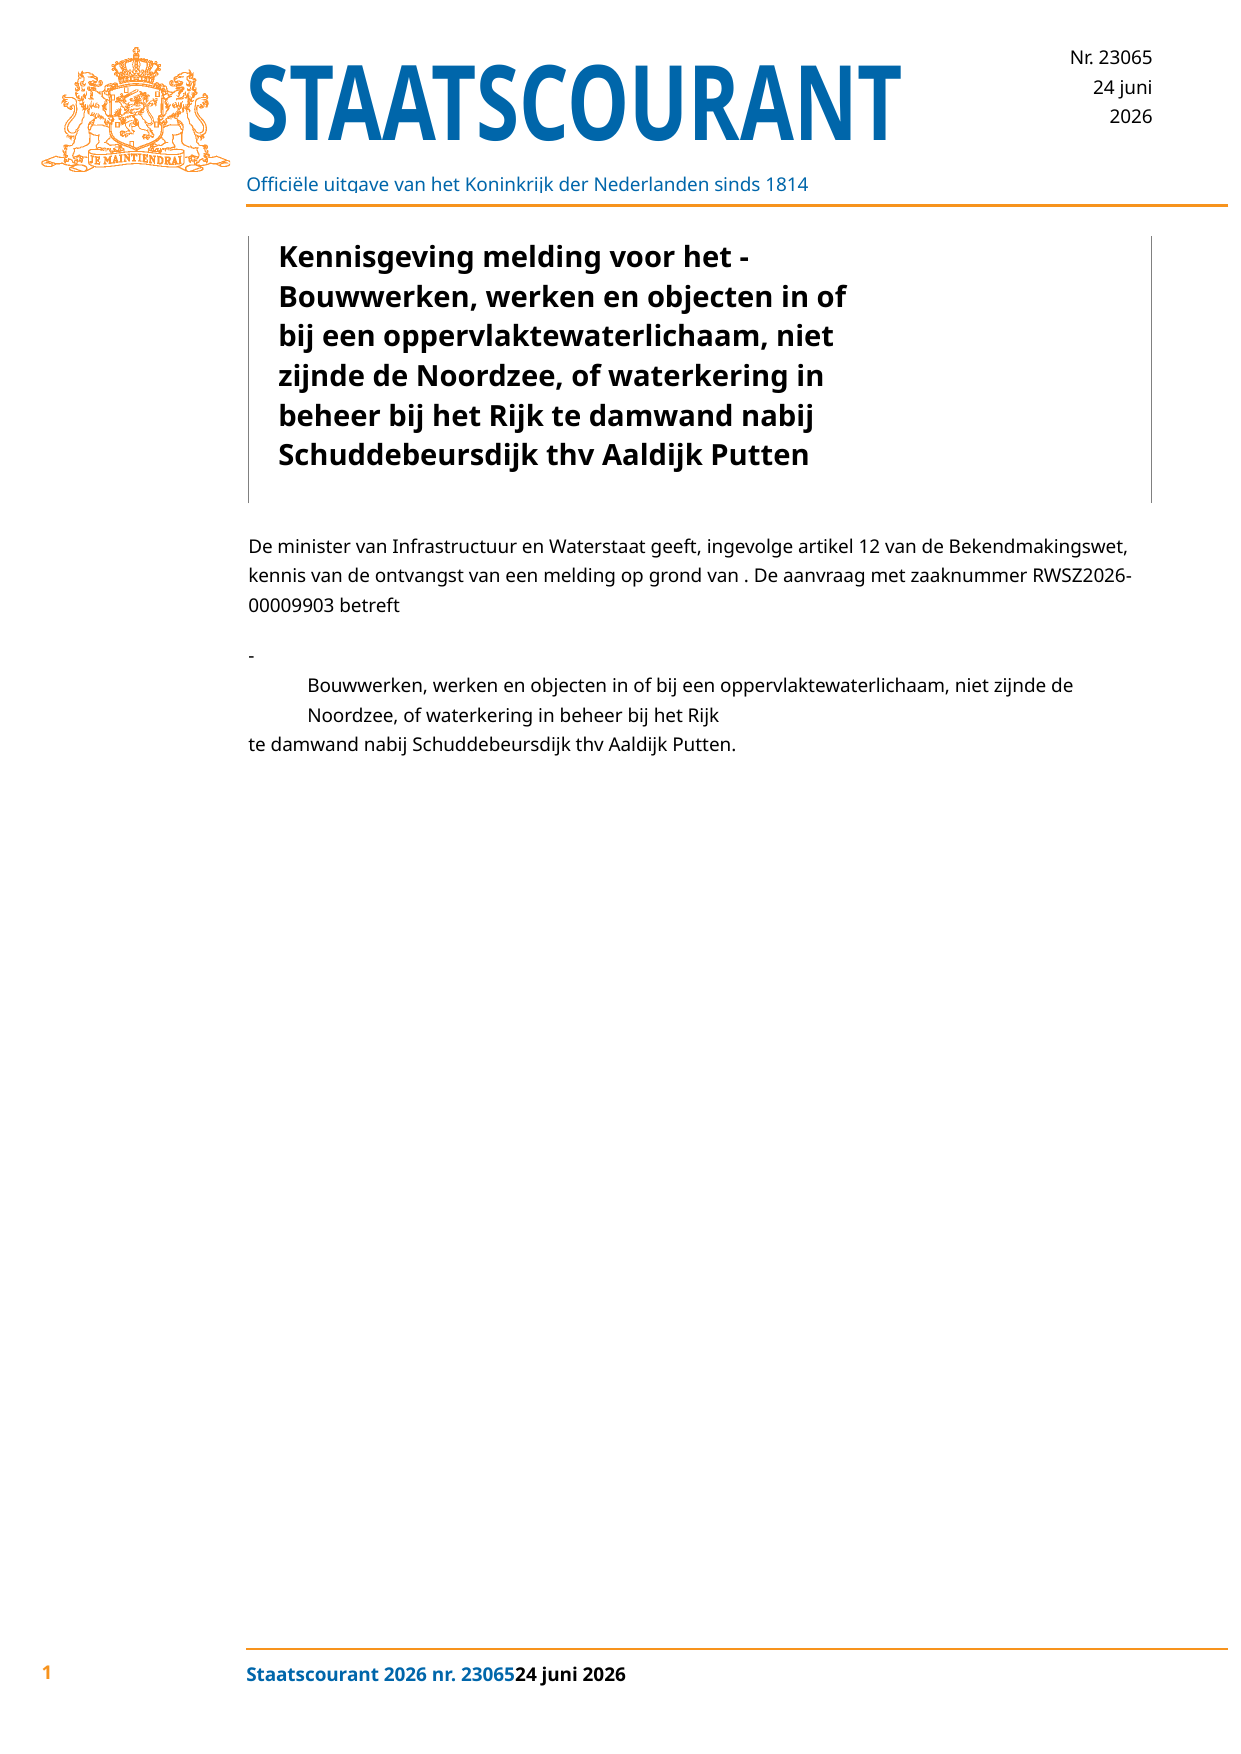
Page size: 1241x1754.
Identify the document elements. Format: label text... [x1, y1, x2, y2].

text te damwand nabij Schuddebeursdijk thv Aaldijk Putten. [248, 731, 1152, 757]
table_header [1090, 236, 1151, 413]
table_header [850, 236, 912, 413]
table_header Kennisgeving melding voor het -Bouwwerken, werken en objecten in of bij een oppervlaktewaterlichaam, niet zijnde de Noordzee, of waterkering in beheer bij het Rijk te damwand nabij Schuddebeursdijk thv Aaldijk Putten [249, 236, 850, 503]
list Bouwwerken, werken en objecten in of bij een oppervlaktewaterlichaam, niet zijnde de Noordzee, of waterkering in beheer bij het Rijk [248, 672, 1152, 727]
picture [912, 236, 1090, 414]
text De minister van Infrastructuur en Waterstaat geeft, ingevolge artikel 12 van de Bekendmakingswet, kennis van de ontvangst van een melding op grond van . De aanvraag met zaaknummer RWSZ2026-00009903 betreft [248, 533, 1152, 618]
picture [41, 47, 231, 172]
table_header [850, 414, 1151, 503]
